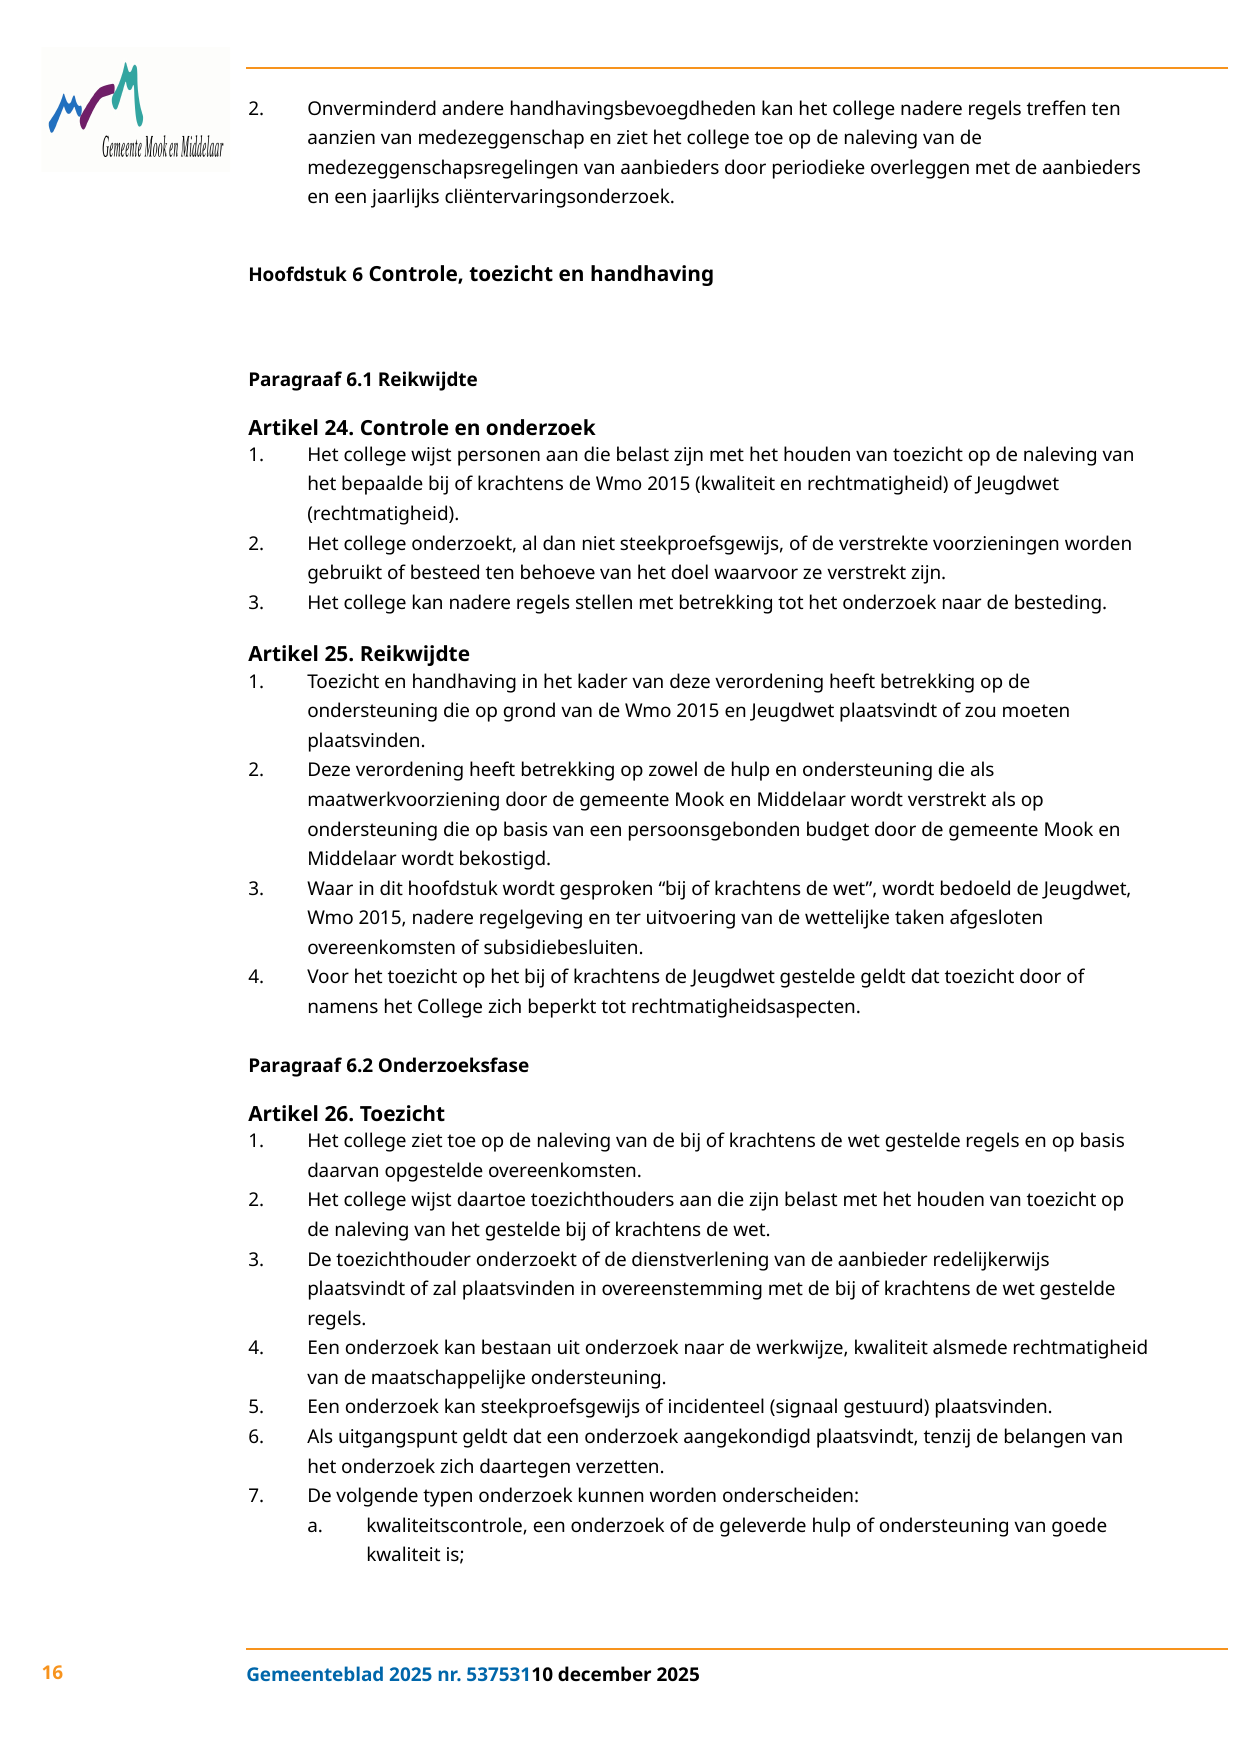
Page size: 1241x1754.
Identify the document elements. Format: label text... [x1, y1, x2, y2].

list Het college onderzoekt, al dan niet steekproefsgewijs, of de verstrekte voorzieningen worden gebruikt of besteed ten behoeve van het doel waarvoor ze verstrekt zijn. [248, 530, 1152, 585]
text Paragraaf 6.1 Reikwijdte [248, 366, 1152, 392]
list Deze verordening heeft betrekking op zowel de hulp en ondersteuning die als maatwerkvoorziening door de gemeente Mook en Middelaar wordt verstrekt als op ondersteuning die op basis van een persoonsgebonden budget door de gemeente Mook en Middelaar wordt bekostigd. [248, 757, 1152, 871]
text Artikel 26. Toezicht [248, 1099, 1152, 1127]
list Als uitgangspunt geldt dat een onderzoek aangekondigd plaatsvindt, tenzij de belangen van het onderzoek zich daartegen verzetten. [248, 1423, 1152, 1478]
list Toezicht en handhaving in het kader van deze verordening heeft betrekking op de ondersteuning die op grond van de Wmo 2015 en Jeugdwet plaatsvindt of zou moeten plaatsvinden. [248, 668, 1152, 753]
text Artikel 25. Reikwijdte [248, 639, 1152, 668]
text Paragraaf 6.2 Onderzoeksfase [248, 1052, 1152, 1078]
list Onverminderd andere handhavingsbevoegdheden kan het college nadere regels treffen ten aanzien van medezeggenschap en ziet het college toe op de naleving van de medezeggenschapsregelingen van aanbieders door periodieke overleggen met de aanbieders en een jaarlijks cliëntervaringsonderzoek. [248, 95, 1152, 209]
list Een onderzoek kan bestaan uit onderzoek naar de werkwijze, kwaliteit alsmede rechtmatigheid van de maatschappelijke ondersteuning. [248, 1334, 1152, 1390]
list Een onderzoek kan steekproefsgewijs of incidenteel (signaal gestuurd) plaatsvinden. [248, 1394, 1152, 1419]
list Het college ziet toe op de naleving van de bij of krachtens de wet gestelde regels en op basis daarvan opgestelde overeenkomsten. [248, 1127, 1152, 1183]
text Hoofdstuk 6 Controle, toezicht en handhaving [248, 259, 1152, 287]
text Artikel 24. Controle en onderzoek [248, 413, 1152, 441]
list De toezichthouder onderzoekt of de dienstverlening van de aanbieder redelijkerwijs plaatsvindt of zal plaatsvinden in overeenstemming met de bij of krachtens de wet gestelde regels. [248, 1246, 1152, 1331]
picture [41, 47, 231, 172]
list Het college kan nadere regels stellen met betrekking tot het onderzoek naar de besteding. [248, 589, 1152, 615]
list Voor het toezicht op het bij of krachtens de Jeugdwet gestelde geldt dat toezicht door of namens het College zich beperkt tot rechtmatigheidsaspecten. [248, 964, 1152, 1019]
list De volgende typen onderzoek kunnen worden onderscheiden: [248, 1482, 1152, 1508]
list Het college wijst personen aan die belast zijn met het houden van toezicht op de naleving van het bepaalde bij of krachtens de Wmo 2015 (kwaliteit en rechtmatigheid) of Jeugdwet (rechtmatigheid). [248, 441, 1152, 526]
list kwaliteitscontrole, een onderzoek of de geleverde hulp of ondersteuning van goede kwaliteit is; [307, 1512, 1152, 1567]
list Het college wijst daartoe toezichthouders aan die zijn belast met het houden van toezicht op de naleving van het gestelde bij of krachtens de wet. [248, 1187, 1152, 1242]
list Waar in dit hoofdstuk wordt gesproken “bij of krachtens de wet”, wordt bedoeld de Jeugdwet, Wmo 2015, nadere regelgeving en ter uitvoering van de wettelijke taken afgesloten overeenkomsten of subsidiebesluiten. [248, 875, 1152, 960]
